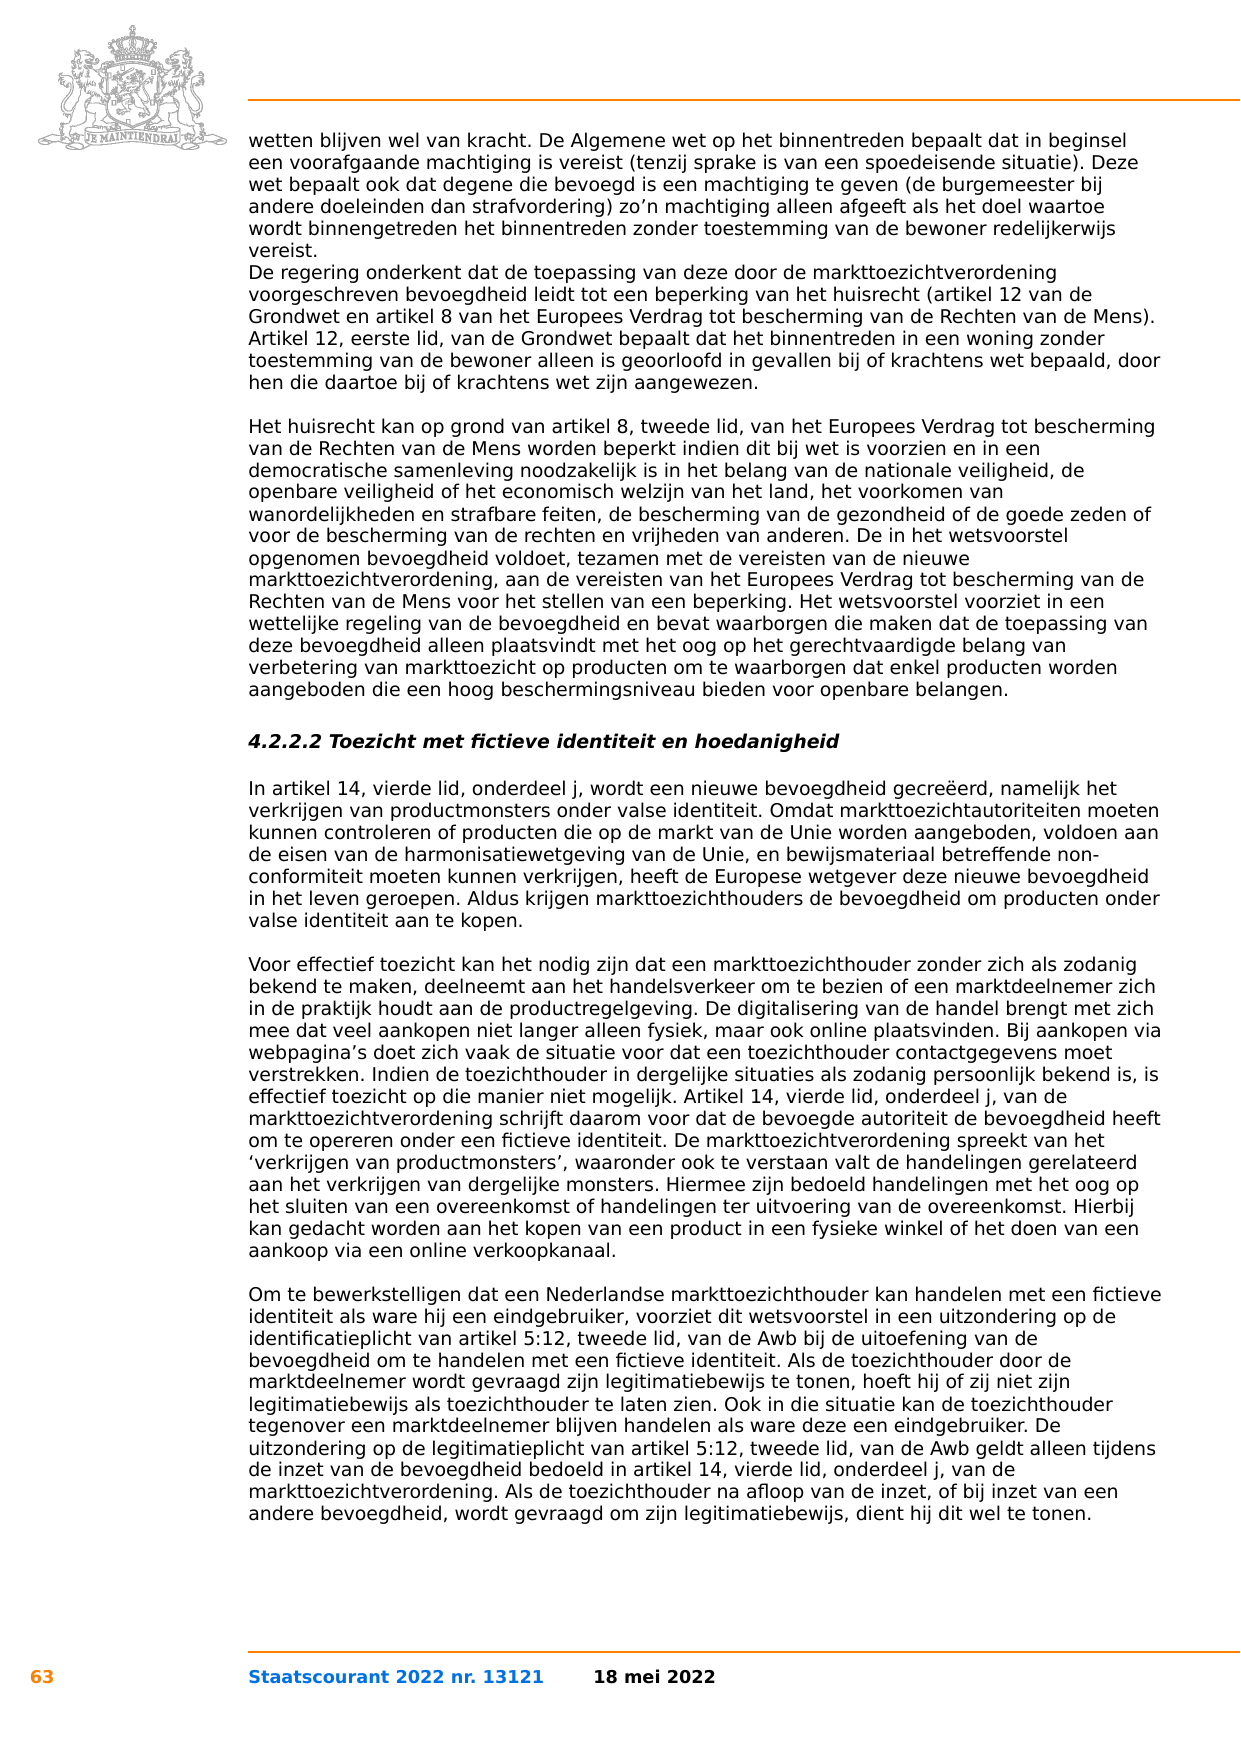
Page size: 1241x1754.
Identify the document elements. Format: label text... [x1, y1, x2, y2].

picture [38, 25, 227, 150]
text De regering onderkent dat de toepassing van deze door de markttoezichtverordening voorgeschreven bevoegdheid leidt tot een beperking van het huisrecht (artikel 12 van de Grondwet en artikel 8 van het Europees Verdrag tot bescherming van de Rechten van de Mens). Artikel 12, eerste lid, van de Grondwet bepaalt dat het binnentreden in een woning zonder toestemming van de bewoner alleen is geoorloofd in gevallen bij of krachtens wet bepaald, door hen die daartoe bij of krachtens wet zijn aangewezen. [248, 262, 1163, 394]
text Voor effectief toezicht kan het nodig zijn dat een markttoezichthouder zonder zich als zodanig bekend te maken, deelneemt aan het handelsverkeer om te bezien of een marktdeelnemer zich in de praktijk houdt aan de productregelgeving. De digitalisering van de handel brengt met zich mee dat veel aankopen niet langer alleen fysiek, maar ook online plaatsvinden. Bij aankopen via webpagina’s doet zich vaak de situatie voor dat een toezichthouder contactgegevens moet verstrekken. Indien de toezichthouder in dergelijke situaties als zodanig persoonlijk bekend is, is effectief toezicht op die manier niet mogelijk. Artikel 14, vierde lid, onderdeel j, van de markttoezichtverordening schrijft daarom voor dat de bevoegde autoriteit de bevoegdheid heeft om te opereren onder een fictieve identiteit. De markttoezichtverordening spreekt van het ‘verkrijgen van productmonsters’, waaronder ook te verstaan valt de handelingen gerelateerd aan het verkrijgen van dergelijke monsters. Hiermee zijn bedoeld handelingen met het oog op het sluiten van een overeenkomst of handelingen ter uitvoering van de overeenkomst. Hierbij kan gedacht worden aan het kopen van een product in een fysieke winkel of het doen van een aankoop via een online verkoopkanaal. [248, 954, 1163, 1262]
text Het huisrecht kan op grond van artikel 8, tweede lid, van het Europees Verdrag tot bescherming van de Rechten van de Mens worden beperkt indien dit bij wet is voorzien en in een democratische samenleving noodzakelijk is in het belang van de nationale veiligheid, de openbare veiligheid of het economisch welzijn van het land, het voorkomen van wanordelijkheden en strafbare feiten, de bescherming van de gezondheid of de goede zeden of voor de bescherming van de rechten en vrijheden van anderen. De in het wetsvoorstel opgenomen bevoegdheid voldoet, tezamen met de vereisten van de nieuwe markttoezichtverordening, aan de vereisten van het Europees Verdrag tot bescherming van de Rechten van de Mens voor het stellen van een beperking. Het wetsvoorstel voorziet in een wettelijke regeling van de bevoegdheid en bevat waarborgen die maken dat de toepassing van deze bevoegdheid alleen plaatsvindt met het oog op het gerechtvaardigde belang van verbetering van markttoezicht op producten om te waarborgen dat enkel producten worden aangeboden die een hoog beschermingsniveau bieden voor openbare belangen. [248, 416, 1163, 701]
text In artikel 14, vierde lid, onderdeel j, wordt een nieuwe bevoegdheid gecreëerd, namelijk het verkrijgen van productmonsters onder valse identiteit. Omdat markttoezichtautoriteiten moeten kunnen controleren of producten die op de markt van de Unie worden aangeboden, voldoen aan de eisen van de harmonisatiewetgeving van de Unie, en bewijsmateriaal betreffende non-conformiteit moeten kunnen verkrijgen, heeft de Europese wetgever deze nieuwe bevoegdheid in het leven geroepen. Aldus krijgen markttoezichthouders de bevoegdheid om producten onder valse identiteit aan te kopen. [248, 778, 1163, 932]
subtitle 4.2.2.2 Toezicht met fictieve identiteit en hoedanigheid [248, 731, 1163, 753]
text wetten blijven wel van kracht. De Algemene wet op het binnentreden bepaalt dat in beginsel een voorafgaande machtiging is vereist (tenzij sprake is van een spoedeisende situatie). Deze wet bepaalt ook dat degene die bevoegd is een machtiging te geven (de burgemeester bij andere doeleinden dan strafvordering) zo’n machtiging alleen afgeeft als het doel waartoe wordt binnengetreden het binnentreden zonder toestemming van de bewoner redelijkerwijs vereist. [248, 130, 1163, 262]
text Om te bewerkstelligen dat een Nederlandse markttoezichthouder kan handelen met een fictieve identiteit als ware hij een eindgebruiker, voorziet dit wetsvoorstel in een uitzondering op de identificatieplicht van artikel 5:12, tweede lid, van de Awb bij de uitoefening van de bevoegdheid om te handelen met een fictieve identiteit. Als de toezichthouder door de marktdeelnemer wordt gevraagd zijn legitimatiebewijs te tonen, hoeft hij of zij niet zijn legitimatiebewijs als toezichthouder te laten zien. Ook in die situatie kan de toezichthouder tegenover een marktdeelnemer blijven handelen als ware deze een eindgebruiker. De uitzondering op de legitimatieplicht van artikel 5:12, tweede lid, van de Awb geldt alleen tijdens de inzet van de bevoegdheid bedoeld in artikel 14, vierde lid, onderdeel j, van de markttoezichtverordening. Als de toezichthouder na afloop van de inzet, of bij inzet van een andere bevoegdheid, wordt gevraagd om zijn legitimatiebewijs, dient hij dit wel te tonen. [248, 1283, 1163, 1525]
